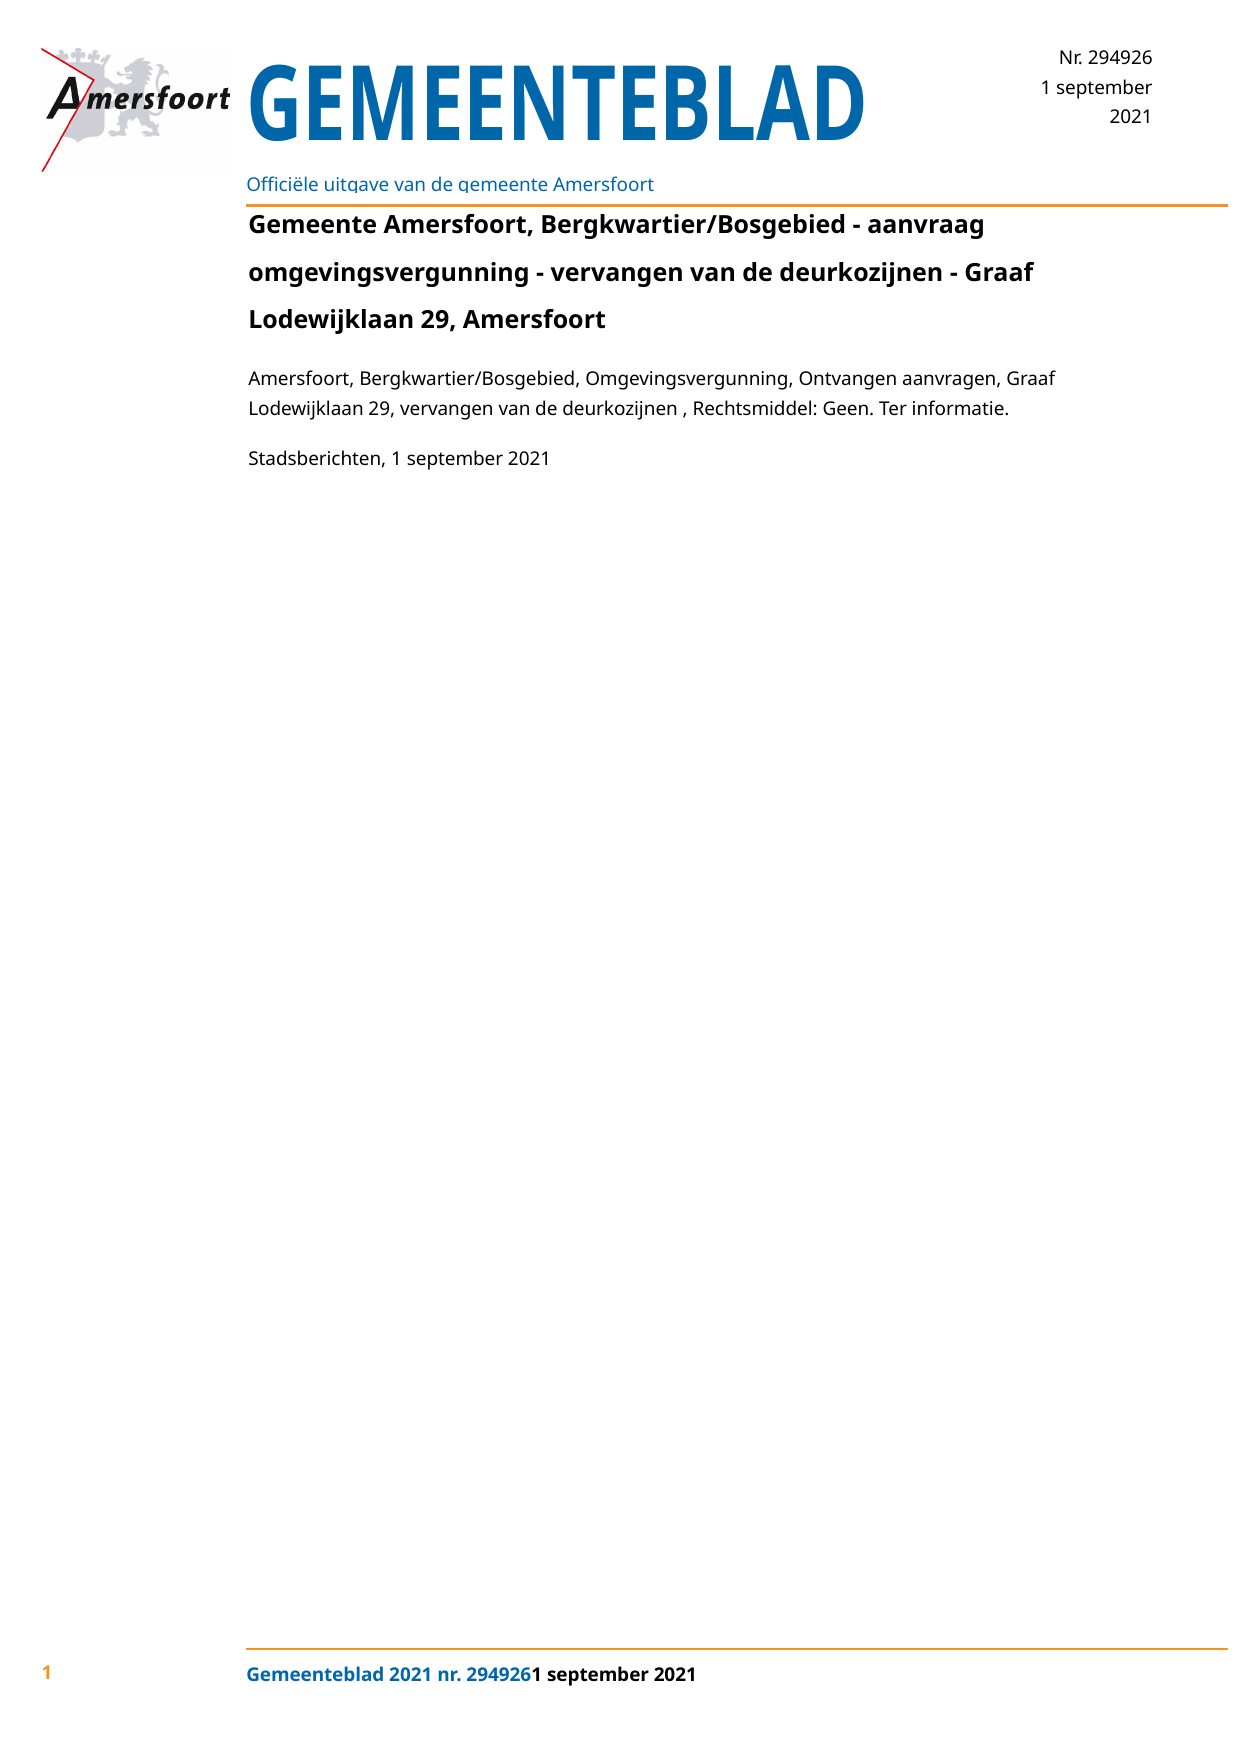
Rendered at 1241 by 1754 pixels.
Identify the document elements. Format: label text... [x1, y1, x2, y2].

picture [41, 47, 231, 172]
text Amersfoort, Bergkwartier/Bosgebied, Omgevingsvergunning, Ontvangen aanvragen, Graaf Lodewijklaan 29, vervangen van de deurkozijnen , Rechtsmiddel: Geen. Ter informatie. [248, 366, 1152, 421]
text Gemeente Amersfoort, Bergkwartier/Bosgebied - aanvraag omgevingsvergunning - vervangen van de deurkozijnen - Graaf Lodewijklaan 29, Amersfoort [248, 207, 1152, 336]
text Stadsberichten, 1 september 2021 [248, 446, 1152, 471]
